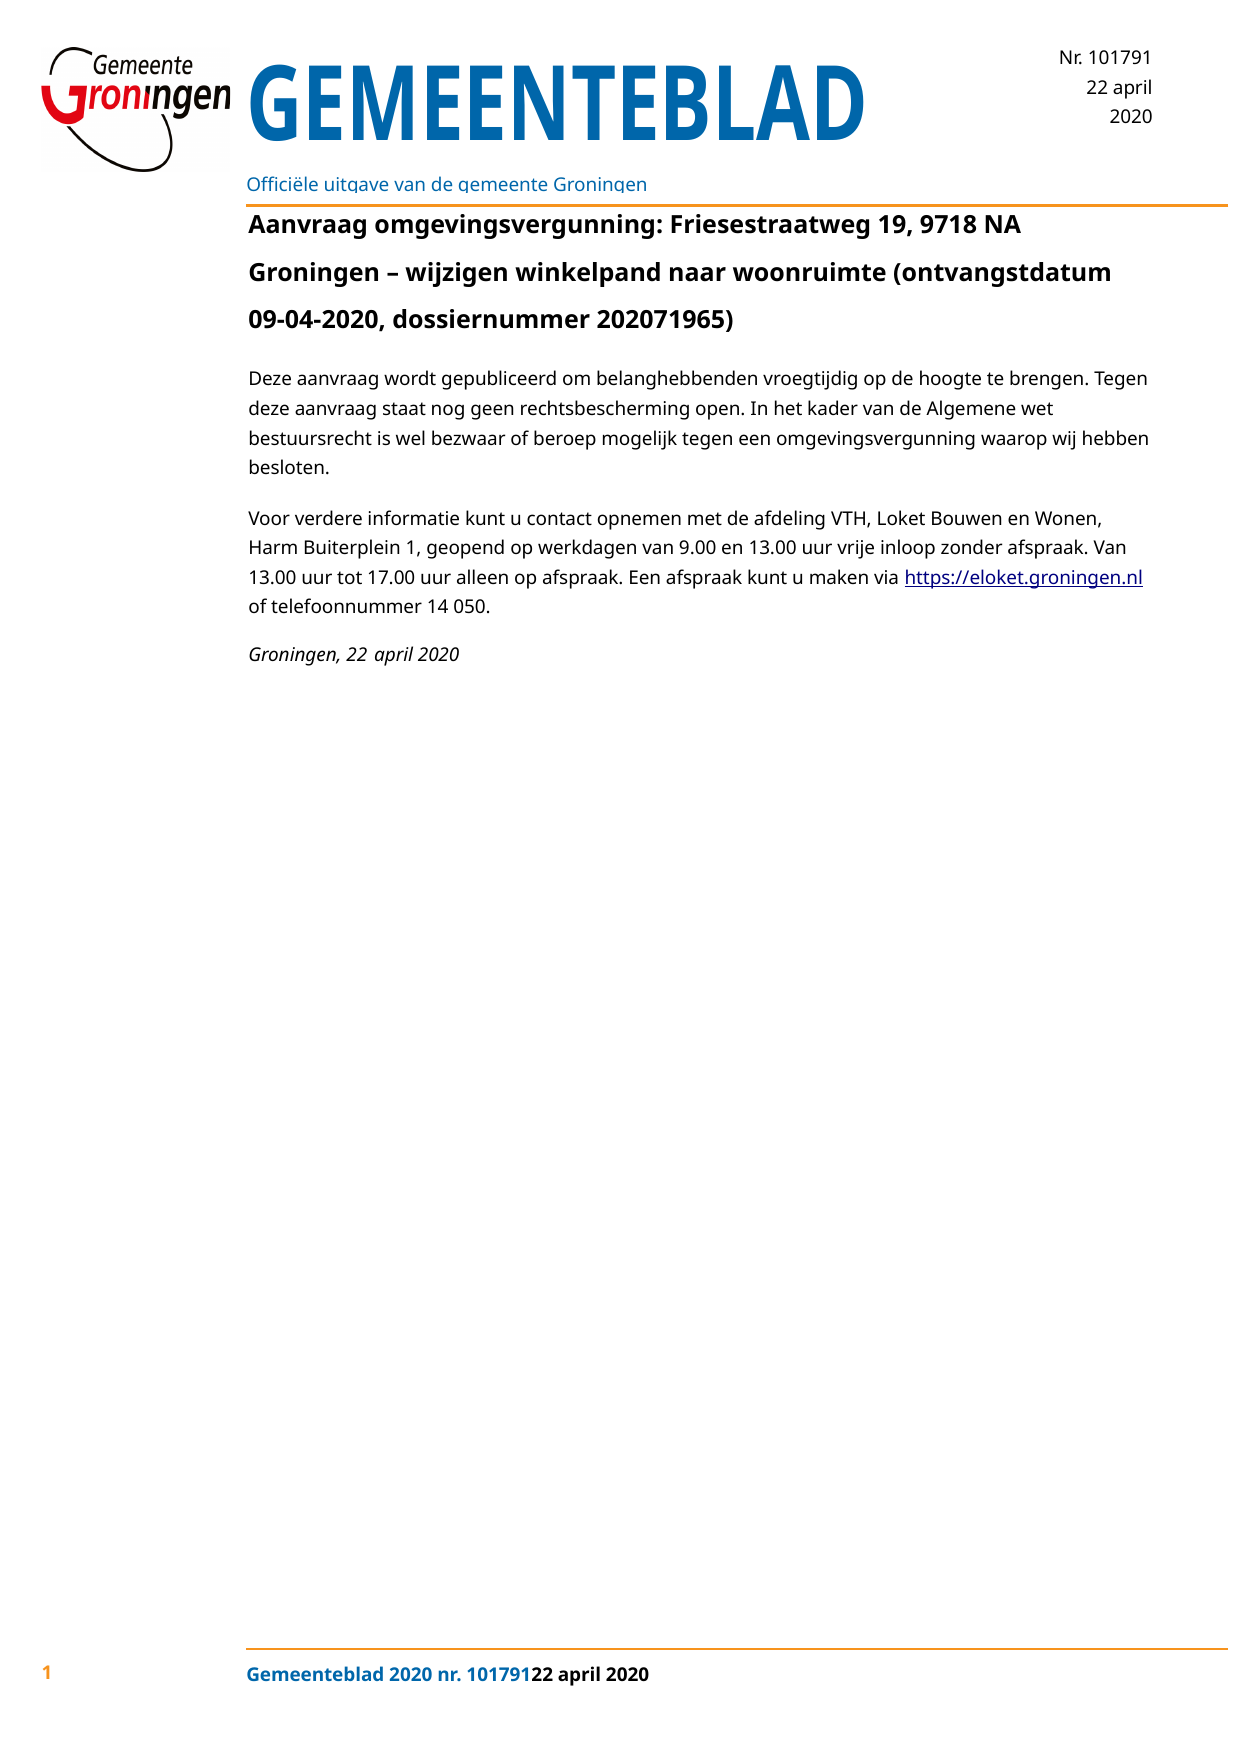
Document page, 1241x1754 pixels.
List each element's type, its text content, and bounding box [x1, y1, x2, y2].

text Deze aanvraag wordt gepubliceerd om belanghebbenden vroegtijdig op de hoogte te brengen. Tegen deze aanvraag staat nog geen rechtsbescherming open. In het kader van de Algemene wet bestuursrecht is wel bezwaar of beroep mogelijk tegen een omgevingsvergunning waarop wij hebben besloten. [248, 366, 1152, 480]
text Voor verdere informatie kunt u contact opnemen met de afdeling VTH, Loket Bouwen en Wonen, Harm Buiterplein 1, geopend op werkdagen van 9.00 en 13.00 uur vrije inloop zonder afspraak. Van 13.00 uur tot 17.00 uur alleen op afspraak. Een afspraak kunt u maken via https://eloket.groningen.nl of telefoonnummer 14 050. [248, 505, 1152, 619]
text Groningen, 22 april 2020 [248, 641, 1152, 667]
picture [41, 47, 231, 172]
text Aanvraag omgevingsvergunning: Friesestraatweg 19, 9718 NA Groningen – wijzigen winkelpand naar woonruimte (ontvangstdatum 09-04-2020, dossiernummer 202071965) [248, 207, 1152, 336]
